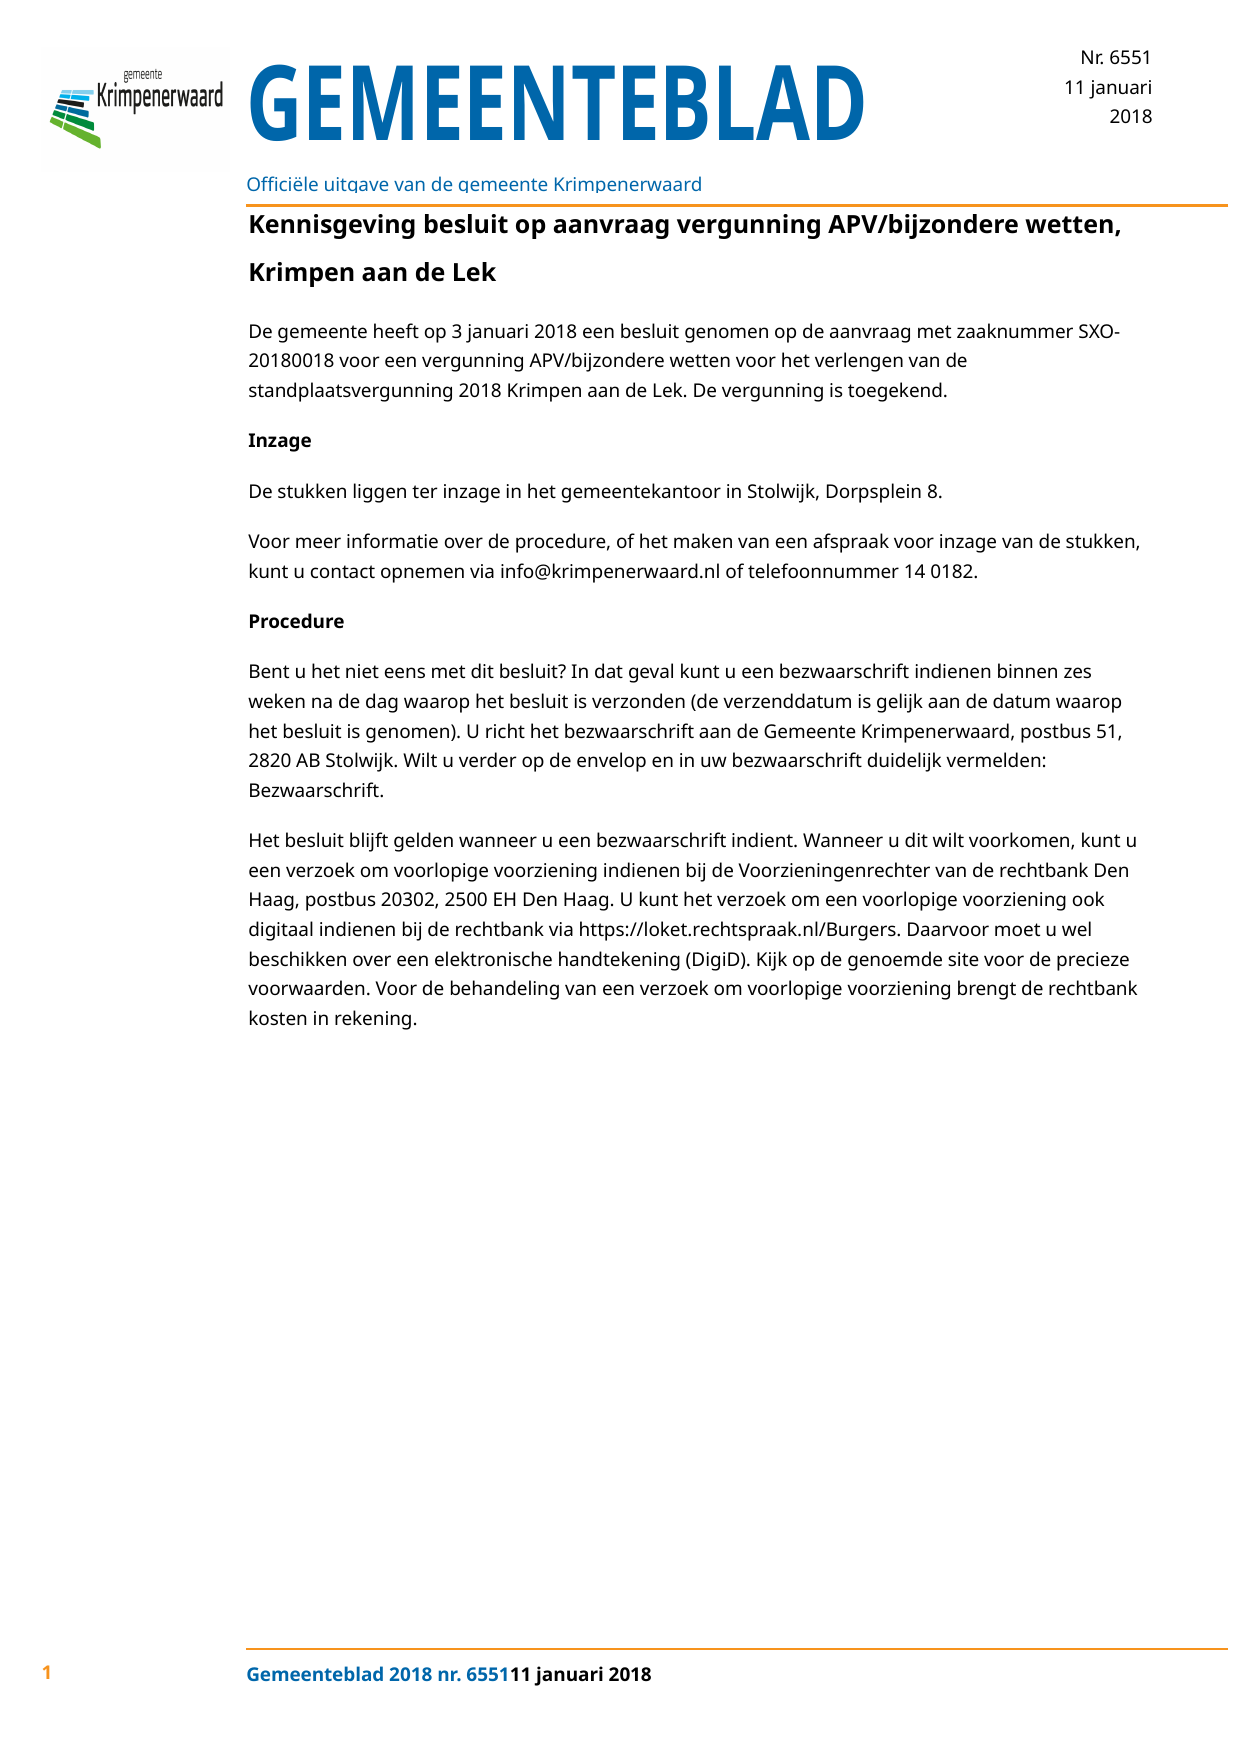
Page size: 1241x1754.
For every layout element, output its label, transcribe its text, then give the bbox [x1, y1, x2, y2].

text Procedure [248, 608, 1152, 634]
text De stukken liggen ter inzage in het gemeentekantoor in Stolwijk, Dorpsplein 8. [248, 478, 1152, 504]
text Voor meer informatie over de procedure, of het maken van een afspraak voor inzage van de stukken, kunt u contact opnemen via info@krimpenerwaard.nl of telefoonnummer 14 0182. [248, 528, 1152, 584]
text De gemeente heeft op 3 januari 2018 een besluit genomen op de aanvraag met zaaknummer SXO-20180018 voor een vergunning APV/bijzondere wetten voor het verlengen van de standplaatsvergunning 2018 Krimpen aan de Lek. De vergunning is toegekend. [248, 318, 1152, 403]
text Het besluit blijft gelden wanneer u een bezwaarschrift indient. Wanneer u dit wilt voorkomen, kunt u een verzoek om voorlopige voorziening indienen bij de Voorzieningenrechter van de rechtbank Den Haag, postbus 20302, 2500 EH Den Haag. U kunt het verzoek om een voorlopige voorziening ook digitaal indienen bij de rechtbank via https://loket.rechtspraak.nl/Burgers. Daarvoor moet u wel beschikken over een elektronische handtekening (DigiD). Kijk op de genoemde site voor de precieze voorwaarden. Voor de behandeling van een verzoek om voorlopige voorziening brengt de rechtbank kosten in rekening. [248, 827, 1152, 1031]
text Inzage [248, 427, 1152, 453]
text Kennisgeving besluit op aanvraag vergunning APV/bijzondere wetten, Krimpen aan de Lek [248, 207, 1152, 288]
picture [41, 47, 231, 172]
text Bent u het niet eens met dit besluit? In dat geval kunt u een bezwaarschrift indienen binnen zes weken na de dag waarop het besluit is verzonden (de verzenddatum is gelijk aan de datum waarop het besluit is genomen). U richt het bezwaarschrift aan de Gemeente Krimpenerwaard, postbus 51, 2820 AB Stolwijk. Wilt u verder op de envelop en in uw bezwaarschrift duidelijk vermelden: Bezwaarschrift. [248, 659, 1152, 803]
